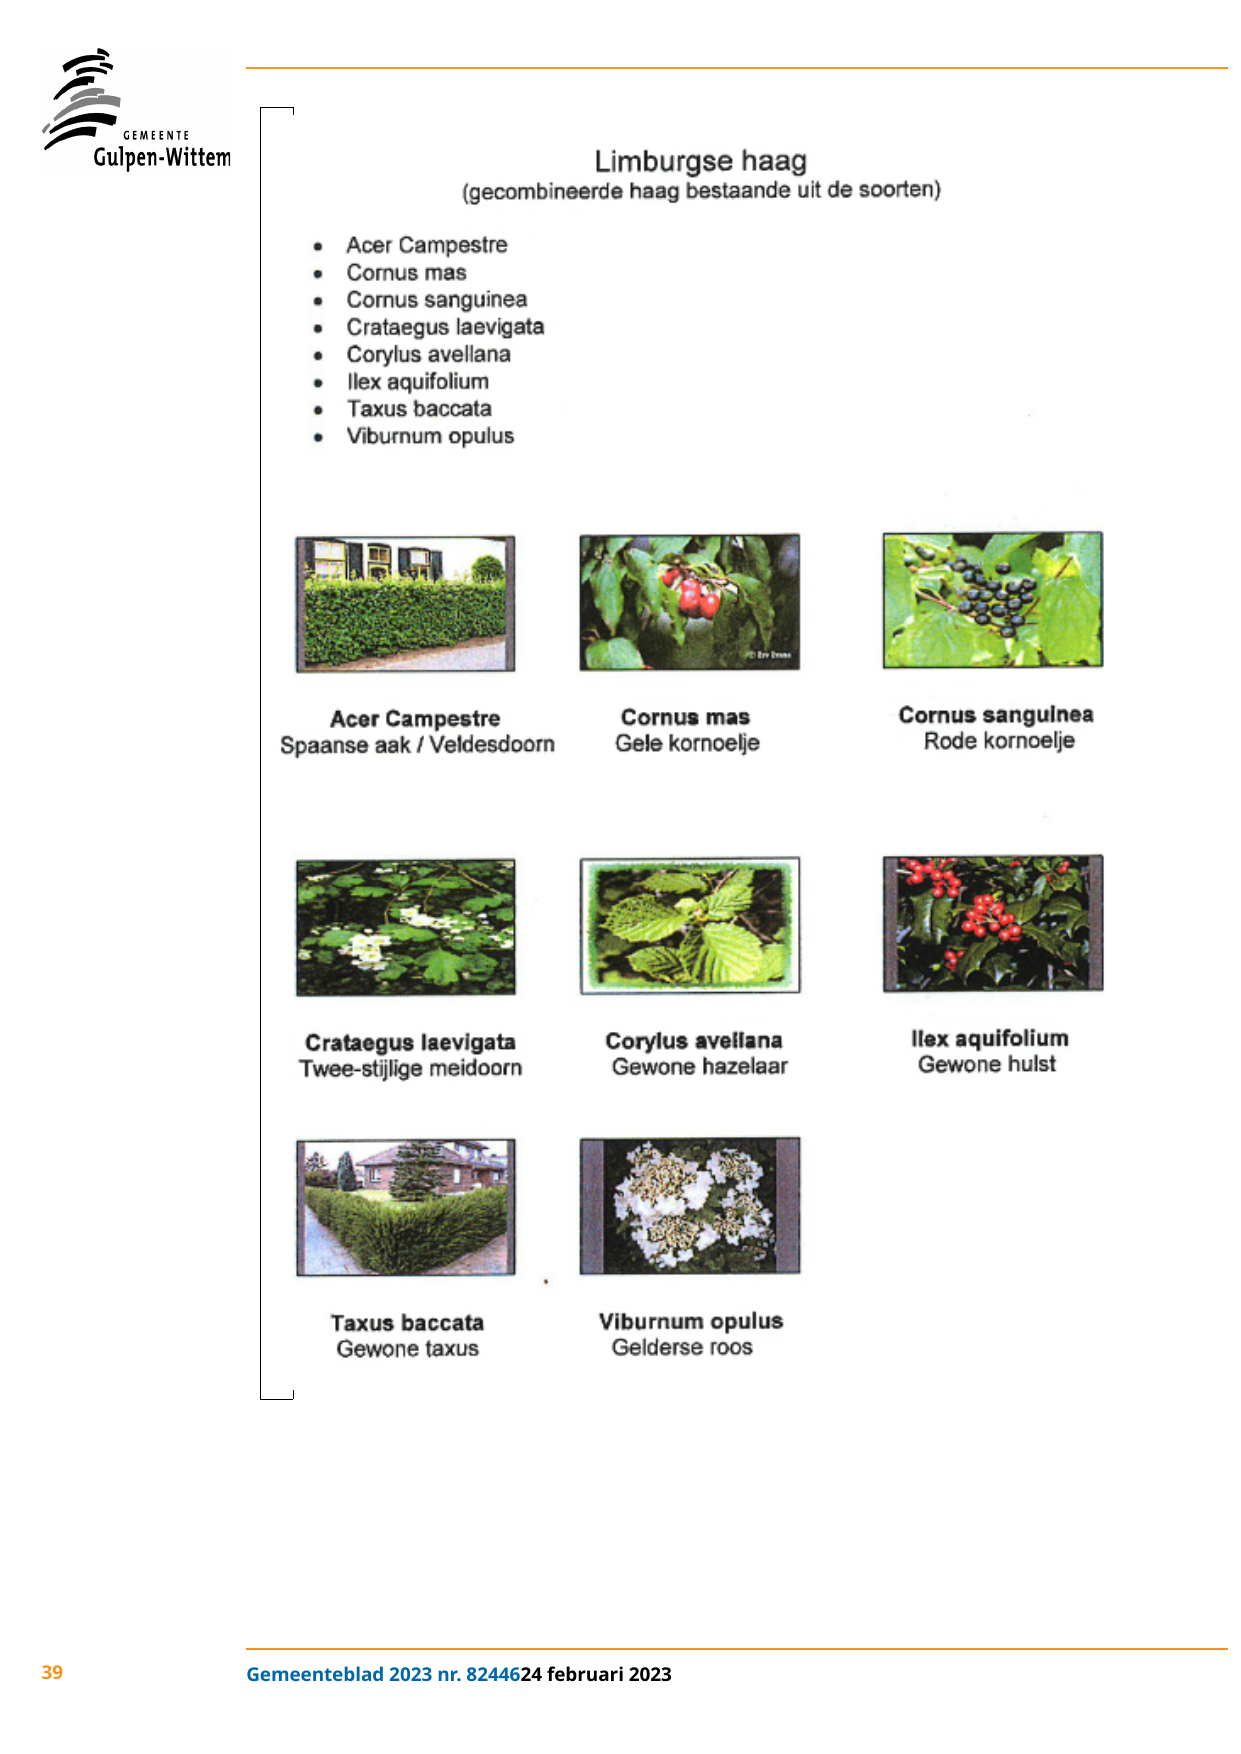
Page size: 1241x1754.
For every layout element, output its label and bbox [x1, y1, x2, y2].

picture [41, 47, 231, 172]
picture [268, 115, 1125, 1390]
